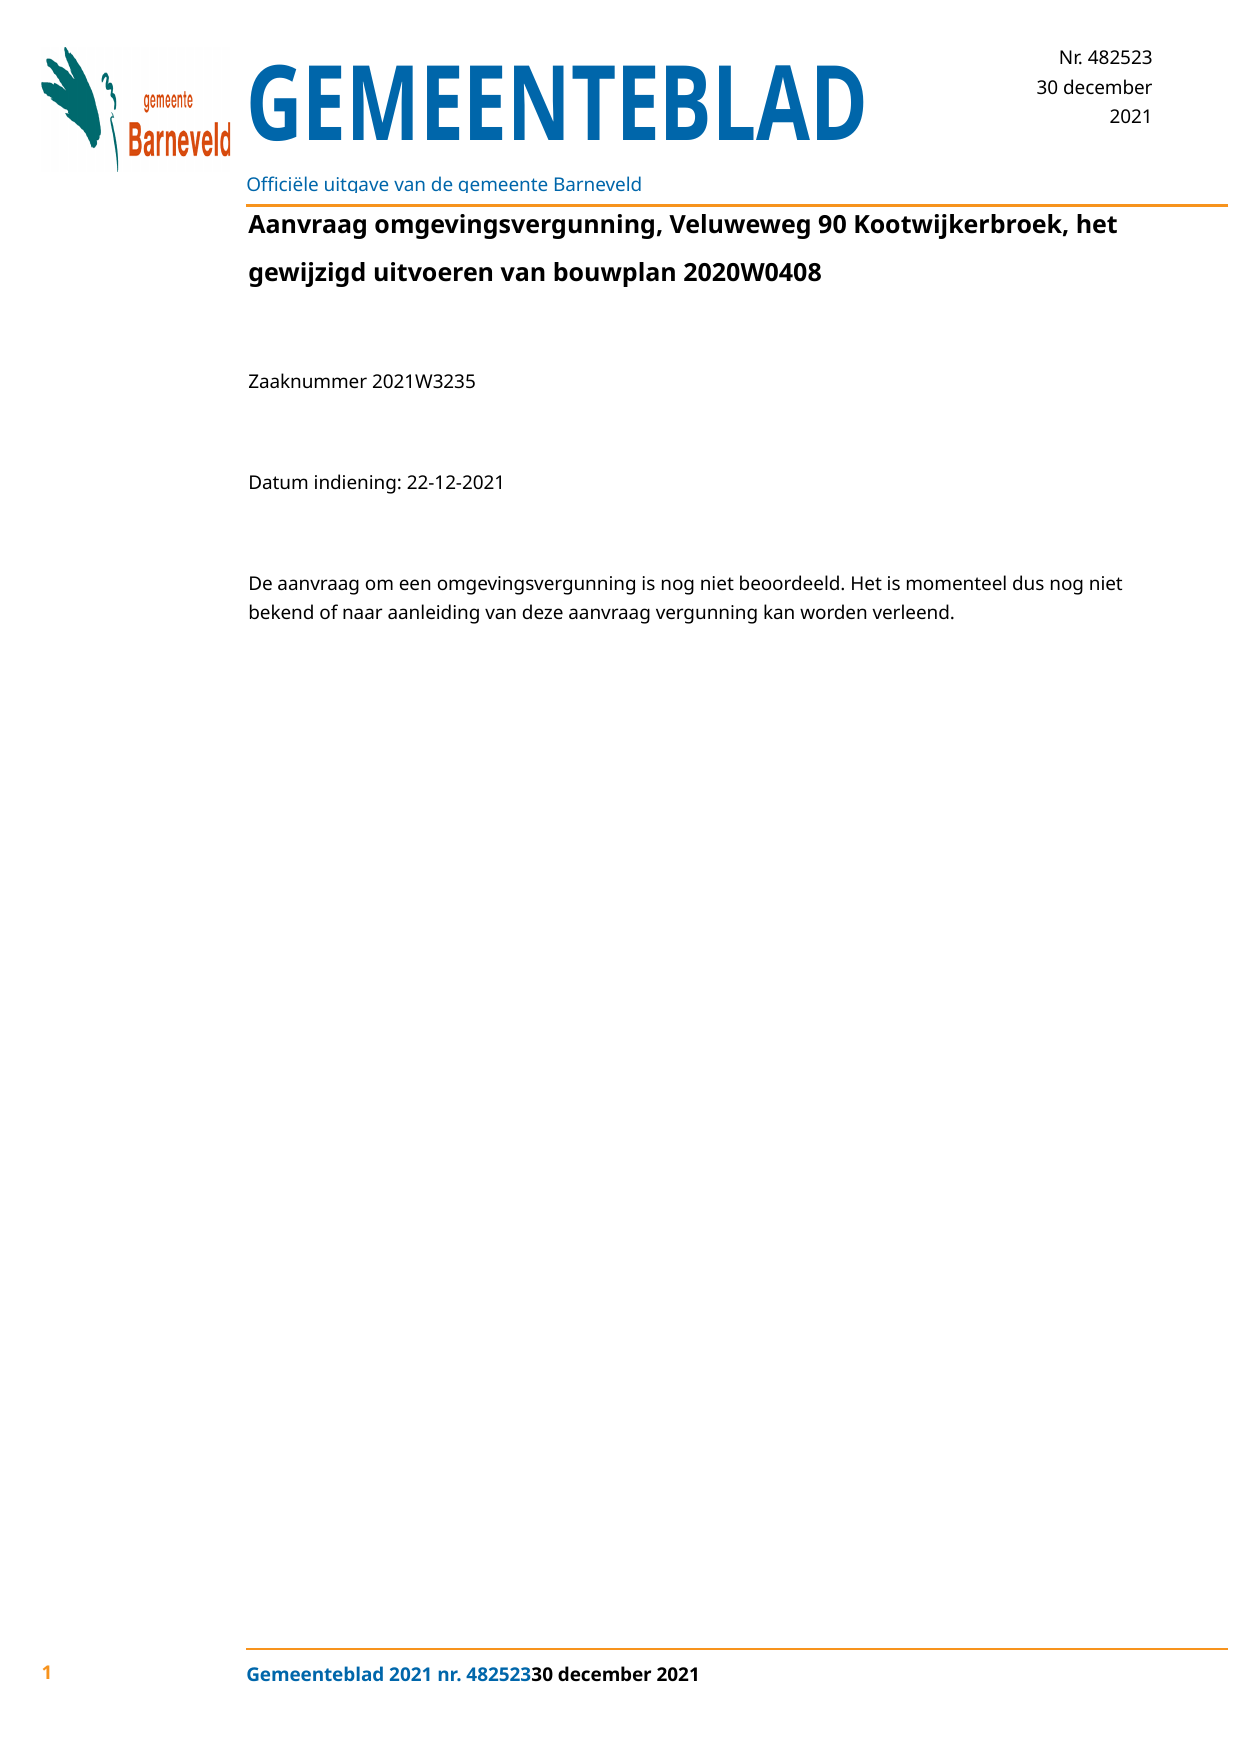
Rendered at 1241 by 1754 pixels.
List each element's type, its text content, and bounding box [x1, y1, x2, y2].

text Datum indiening: 22-12-2021 [248, 469, 1152, 495]
text Aanvraag omgevingsvergunning, Veluweweg 90 Kootwijkerbroek, het gewijzigd uitvoeren van bouwplan 2020W0408 [248, 207, 1152, 288]
text Zaaknummer 2021W3235 [248, 368, 1152, 394]
picture [41, 47, 231, 172]
text De aanvraag om een omgevingsvergunning is nog niet beoordeeld. Het is momenteel dus nog niet bekend of naar aanleiding van deze aanvraag vergunning kan worden verleend. [248, 570, 1152, 625]
